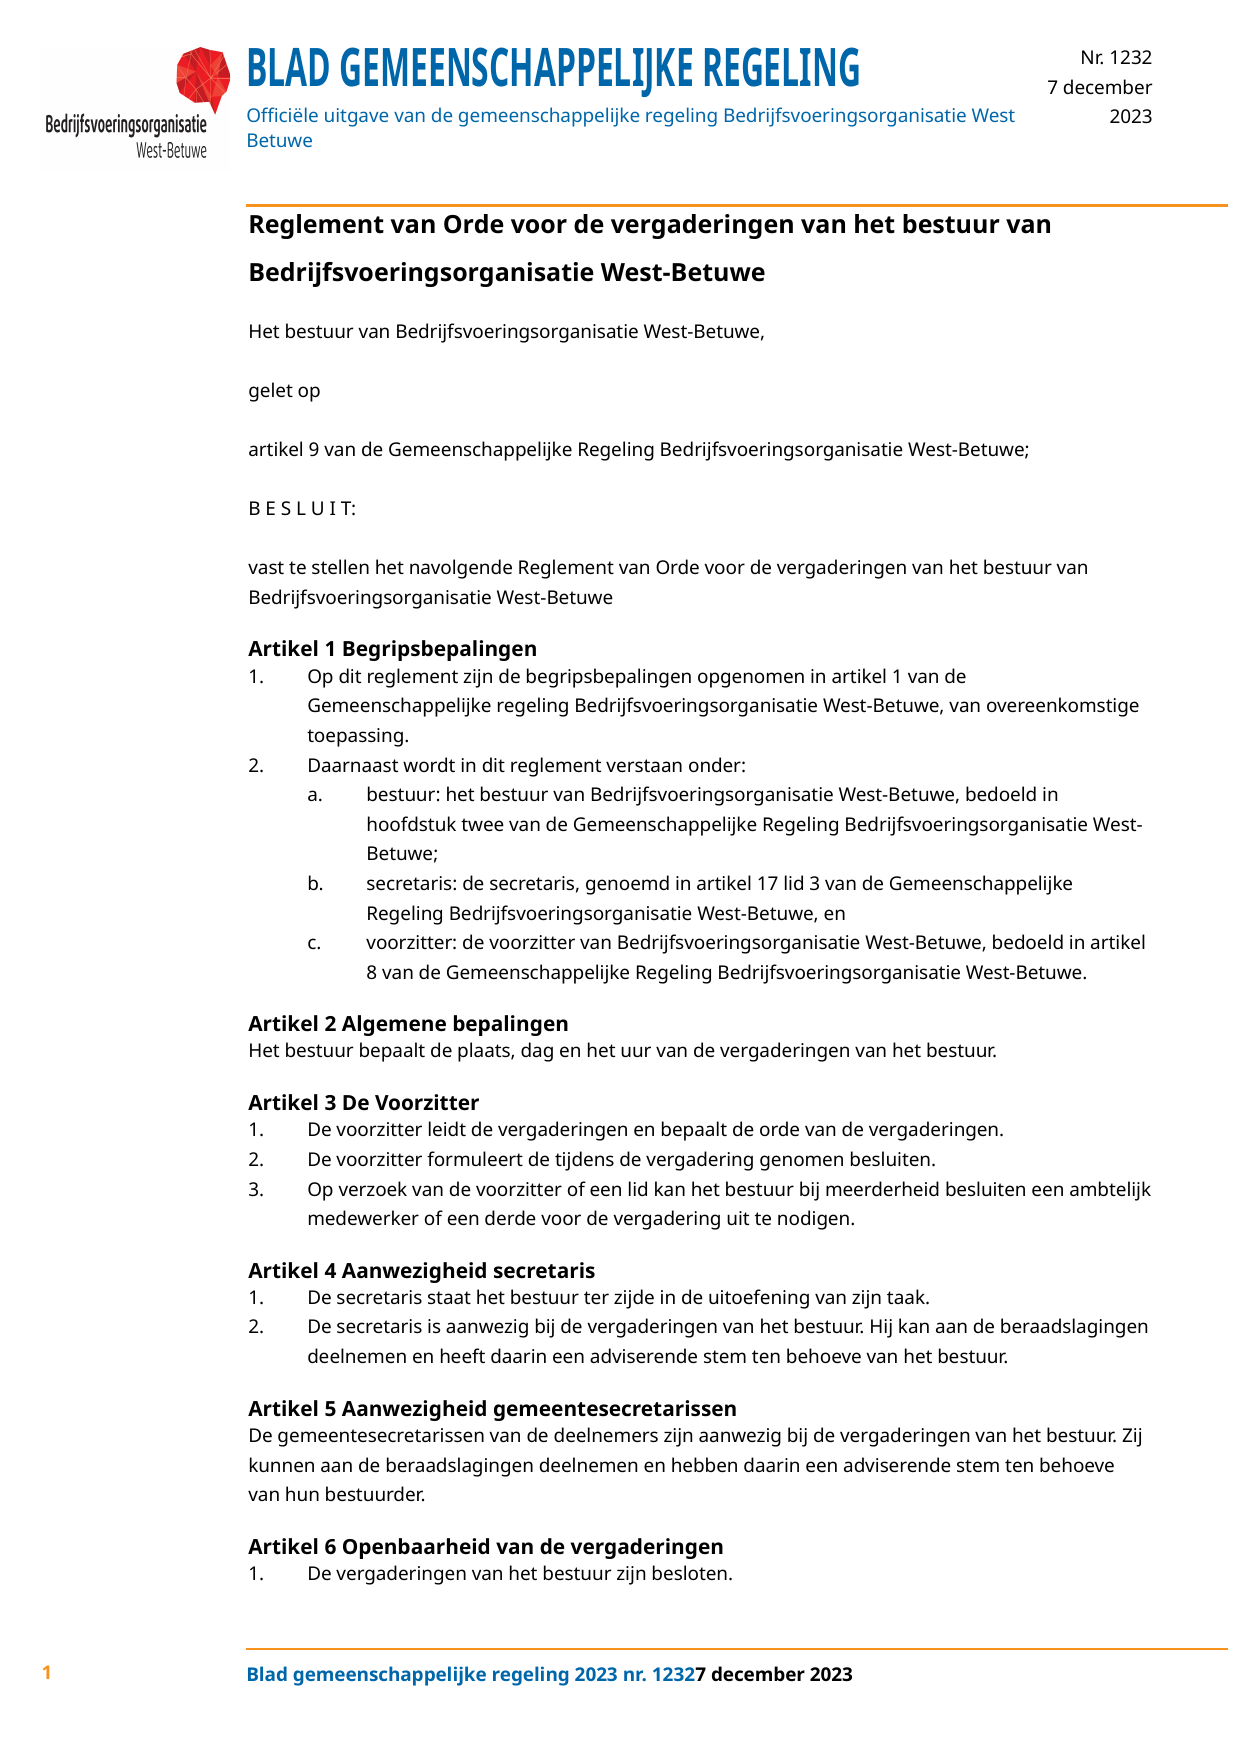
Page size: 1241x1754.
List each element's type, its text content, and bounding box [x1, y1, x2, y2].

text Artikel 4 Aanwezigheid secretaris [248, 1256, 1152, 1284]
list Daarnaast wordt in dit reglement verstaan onder: [248, 752, 1152, 777]
list Op dit reglement zijn de begripsbepalingen opgenomen in artikel 1 van de Gemeenschappelijke regeling Bedrijfsvoeringsorganisatie West-Betuwe, van overeenkomstige toepassing. [248, 663, 1152, 748]
list De voorzitter leidt de vergaderingen en bepaalt de orde van de vergaderingen. [248, 1117, 1152, 1142]
list secretaris: de secretaris, genoemd in artikel 17 lid 3 van de Gemeenschappelijke Regeling Bedrijfsvoeringsorganisatie West-Betuwe, en [307, 870, 1152, 925]
list bestuur: het bestuur van Bedrijfsvoeringsorganisatie West-Betuwe, bedoeld in hoofdstuk twee van de Gemeenschappelijke Regeling Bedrijfsvoeringsorganisatie West-Betuwe; [307, 781, 1152, 866]
text Artikel 3 De Voorzitter [248, 1088, 1152, 1117]
list De secretaris staat het bestuur ter zijde in de uitoefening van zijn taak. [248, 1284, 1152, 1310]
list voorzitter: de voorzitter van Bedrijfsvoeringsorganisatie West-Betuwe, bedoeld in artikel 8 van de Gemeenschappelijke Regeling Bedrijfsvoeringsorganisatie West-Betuwe. [307, 929, 1152, 984]
list De secretaris is aanwezig bij de vergaderingen van het bestuur. Hij kan aan de beraadslagingen deelnemen en heeft daarin een adviserende stem ten behoeve van het bestuur. [248, 1314, 1152, 1369]
text vast te stellen het navolgende Reglement van Orde voor de vergaderingen van het bestuur van Bedrijfsvoeringsorganisatie West-Betuwe [248, 554, 1152, 610]
text De gemeentesecretarissen van de deelnemers zijn aanwezig bij de vergaderingen van het bestuur. Zij kunnen aan de beraadslagingen deelnemen en hebben daarin een adviserende stem ten behoeve van hun bestuurder. [248, 1422, 1152, 1507]
list De voorzitter formuleert de tijdens de vergadering genomen besluiten. [248, 1146, 1152, 1172]
text Reglement van Orde voor de vergaderingen van het bestuur van Bedrijfsvoeringsorganisatie West-Betuwe [248, 207, 1152, 288]
text Het bestuur van Bedrijfsvoeringsorganisatie West-Betuwe, [248, 318, 1152, 344]
list De vergaderingen van het bestuur zijn besloten. [248, 1560, 1152, 1586]
text Artikel 5 Aanwezigheid gemeentesecretarissen [248, 1394, 1152, 1422]
text Artikel 2 Algemene bepalingen [248, 1009, 1152, 1038]
text gelet op [248, 377, 1152, 403]
text artikel 9 van de Gemeenschappelijke Regeling Bedrijfsvoeringsorganisatie West-Betuwe; [248, 436, 1152, 462]
text B E S L U I T: [248, 495, 1152, 521]
text Het bestuur bepaalt de plaats, dag en het uur van de vergaderingen van het bestuur. [248, 1038, 1152, 1063]
text Artikel 6 Openbaarheid van de vergaderingen [248, 1532, 1152, 1560]
text Artikel 1 Begripsbepalingen [248, 634, 1152, 663]
list Op verzoek van de voorzitter of een lid kan het bestuur bij meerderheid besluiten een ambtelijk medewerker of een derde voor de vergadering uit te nodigen. [248, 1176, 1152, 1231]
picture [41, 47, 231, 172]
